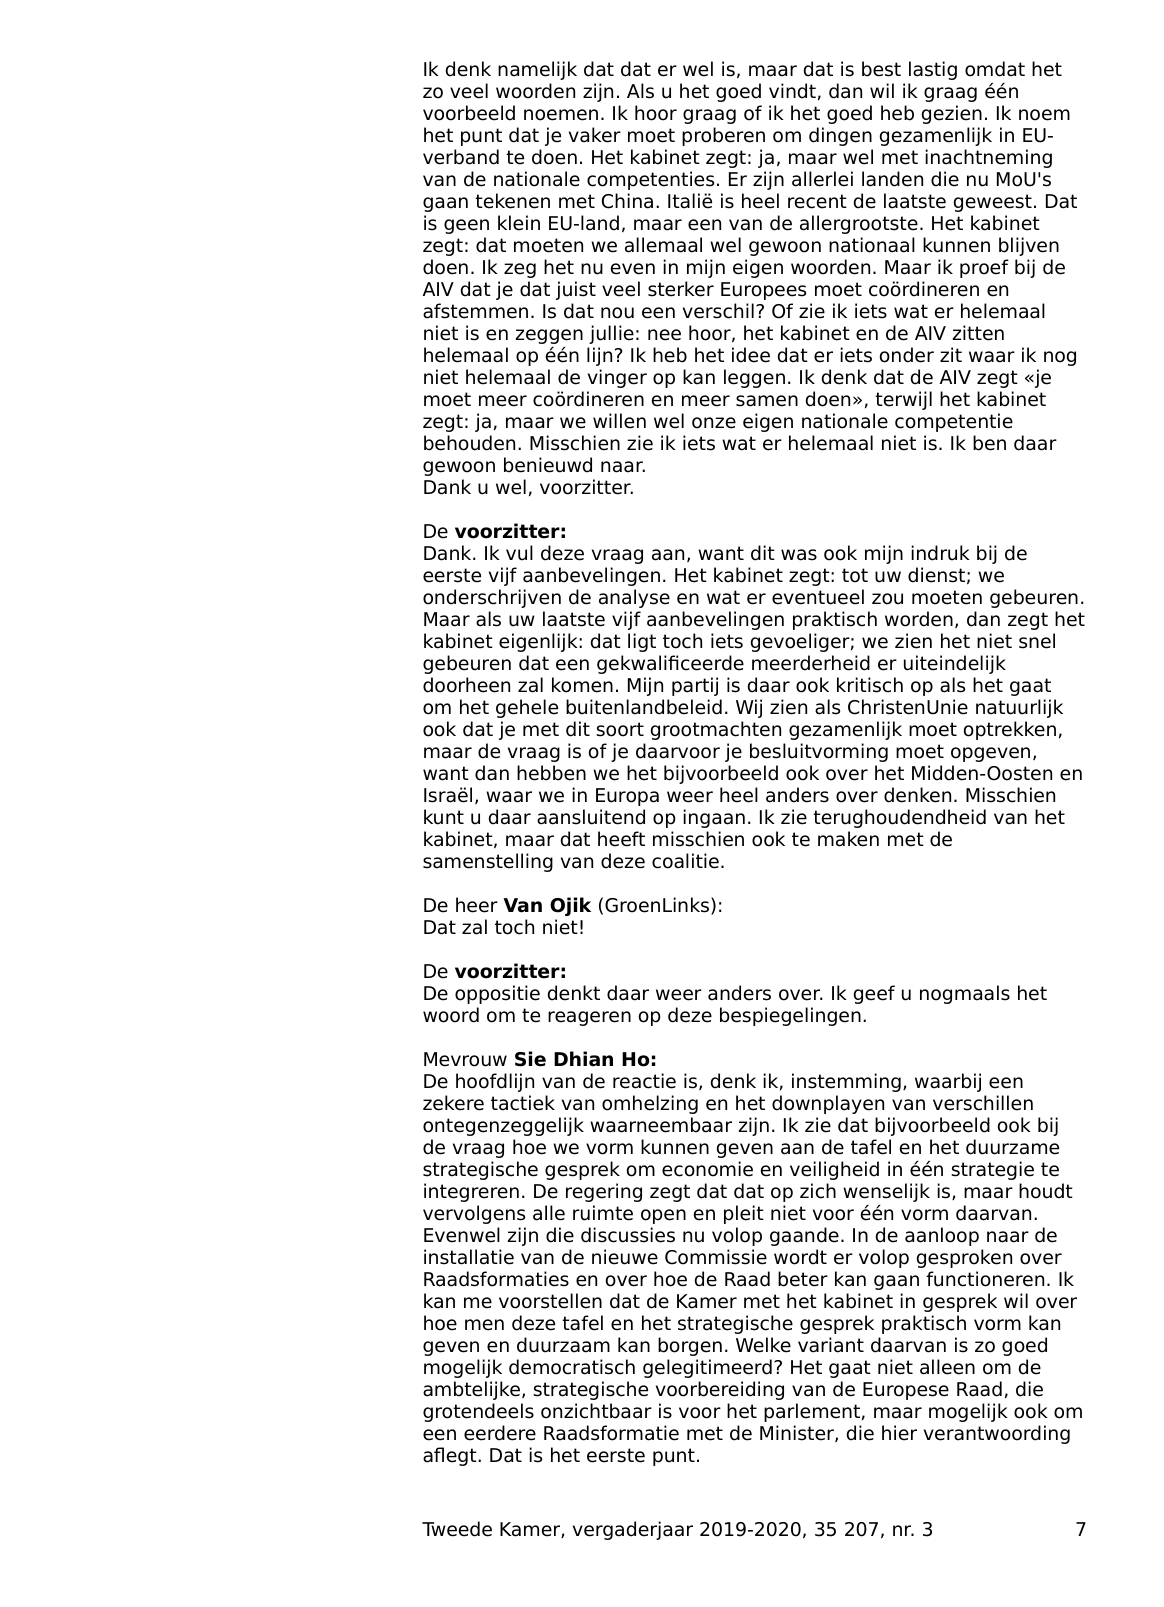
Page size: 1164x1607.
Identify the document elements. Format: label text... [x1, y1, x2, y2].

text De hoofdlijn van de reactie is, denk ik, instemming, waarbij een zekere tactiek van omhelzing en het downplayen van verschillen ontegenzeggelijk waarneembaar zijn. Ik zie dat bijvoorbeeld ook bij de vraag hoe we vorm kunnen geven aan de tafel en het duurzame strategische gesprek om economie en veiligheid in één strategie te integreren. De regering zegt dat dat op zich wenselijk is, maar houdt vervolgens alle ruimte open en pleit niet voor één vorm daarvan. Evenwel zijn die discussies nu volop gaande. In de aanloop naar de installatie van de nieuwe Commissie wordt er volop gesproken over Raadsformaties en over hoe de Raad beter kan gaan functioneren. Ik kan me voorstellen dat de Kamer met het kabinet in gesprek wil over hoe men deze tafel en het strategische gesprek praktisch vorm kan geven en duurzaam kan borgen. Welke variant daarvan is zo goed mogelijk democratisch gelegitimeerd? Het gaat niet alleen om de ambtelijke, strategische voorbereiding van de Europese Raad, die grotendeels onzichtbaar is voor het parlement, maar mogelijk ook om een eerdere Raadsformatie met de Minister, die hier verantwoording aflegt. Dat is het eerste punt. [422, 1071, 1087, 1467]
text De heer Van Ojik (GroenLinks): [422, 895, 1087, 917]
text Dank. Ik vul deze vraag aan, want dit was ook mijn indruk bij de eerste vijf aanbevelingen. Het kabinet zegt: tot uw dienst; we onderschrijven de analyse en wat er eventueel zou moeten gebeuren. Maar als uw laatste vijf aanbevelingen praktisch worden, dan zegt het kabinet eigenlijk: dat ligt toch iets gevoeliger; we zien het niet snel gebeuren dat een gekwalificeerde meerderheid er uiteindelijk doorheen zal komen. Mijn partij is daar ook kritisch op als het gaat om het gehele buitenlandbeleid. Wij zien als ChristenUnie natuurlijk ook dat je met dit soort grootmachten gezamenlijk moet optrekken, maar de vraag is of je daarvoor je besluitvorming moet opgeven, want dan hebben we het bijvoorbeeld ook over het Midden-Oosten en Israël, waar we in Europa weer heel anders over denken. Misschien kunt u daar aansluitend op ingaan. Ik zie terughoudendheid van het kabinet, maar dat heeft misschien ook te maken met de samenstelling van deze coalitie. [422, 543, 1087, 872]
text De oppositie denkt daar weer anders over. Ik geef u nogmaals het woord om te reageren op deze bespiegelingen. [422, 983, 1087, 1027]
text Dank u wel, voorzitter. [422, 477, 1087, 499]
text Dat zal toch niet! [422, 917, 1087, 939]
text Ik denk namelijk dat dat er wel is, maar dat is best lastig omdat het zo veel woorden zijn. Als u het goed vindt, dan wil ik graag één voorbeeld noemen. Ik hoor graag of ik het goed heb gezien. Ik noem het punt dat je vaker moet proberen om dingen gezamenlijk in EU-verband te doen. Het kabinet zegt: ja, maar wel met inachtneming van de nationale competenties. Er zijn allerlei landen die nu MoU's gaan tekenen met China. Italië is heel recent de laatste geweest. Dat is geen klein EU-land, maar een van de allergrootste. Het kabinet zegt: dat moeten we allemaal wel gewoon nationaal kunnen blijven doen. Ik zeg het nu even in mijn eigen woorden. Maar ik proef bij de AIV dat je dat juist veel sterker Europees moet coördineren en afstemmen. Is dat nou een verschil? Of zie ik iets wat er helemaal niet is en zeggen jullie: nee hoor, het kabinet en de AIV zitten helemaal op één lijn? Ik heb het idee dat er iets onder zit waar ik nog niet helemaal de vinger op kan leggen. Ik denk dat de AIV zegt «je moet meer coördineren en meer samen doen», terwijl het kabinet zegt: ja, maar we willen wel onze eigen nationale competentie behouden. Misschien zie ik iets wat er helemaal niet is. Ik ben daar gewoon benieuwd naar. [422, 59, 1087, 477]
text De voorzitter: [422, 961, 1087, 983]
text Mevrouw Sie Dhian Ho: [422, 1049, 1087, 1071]
text De voorzitter: [422, 521, 1087, 543]
